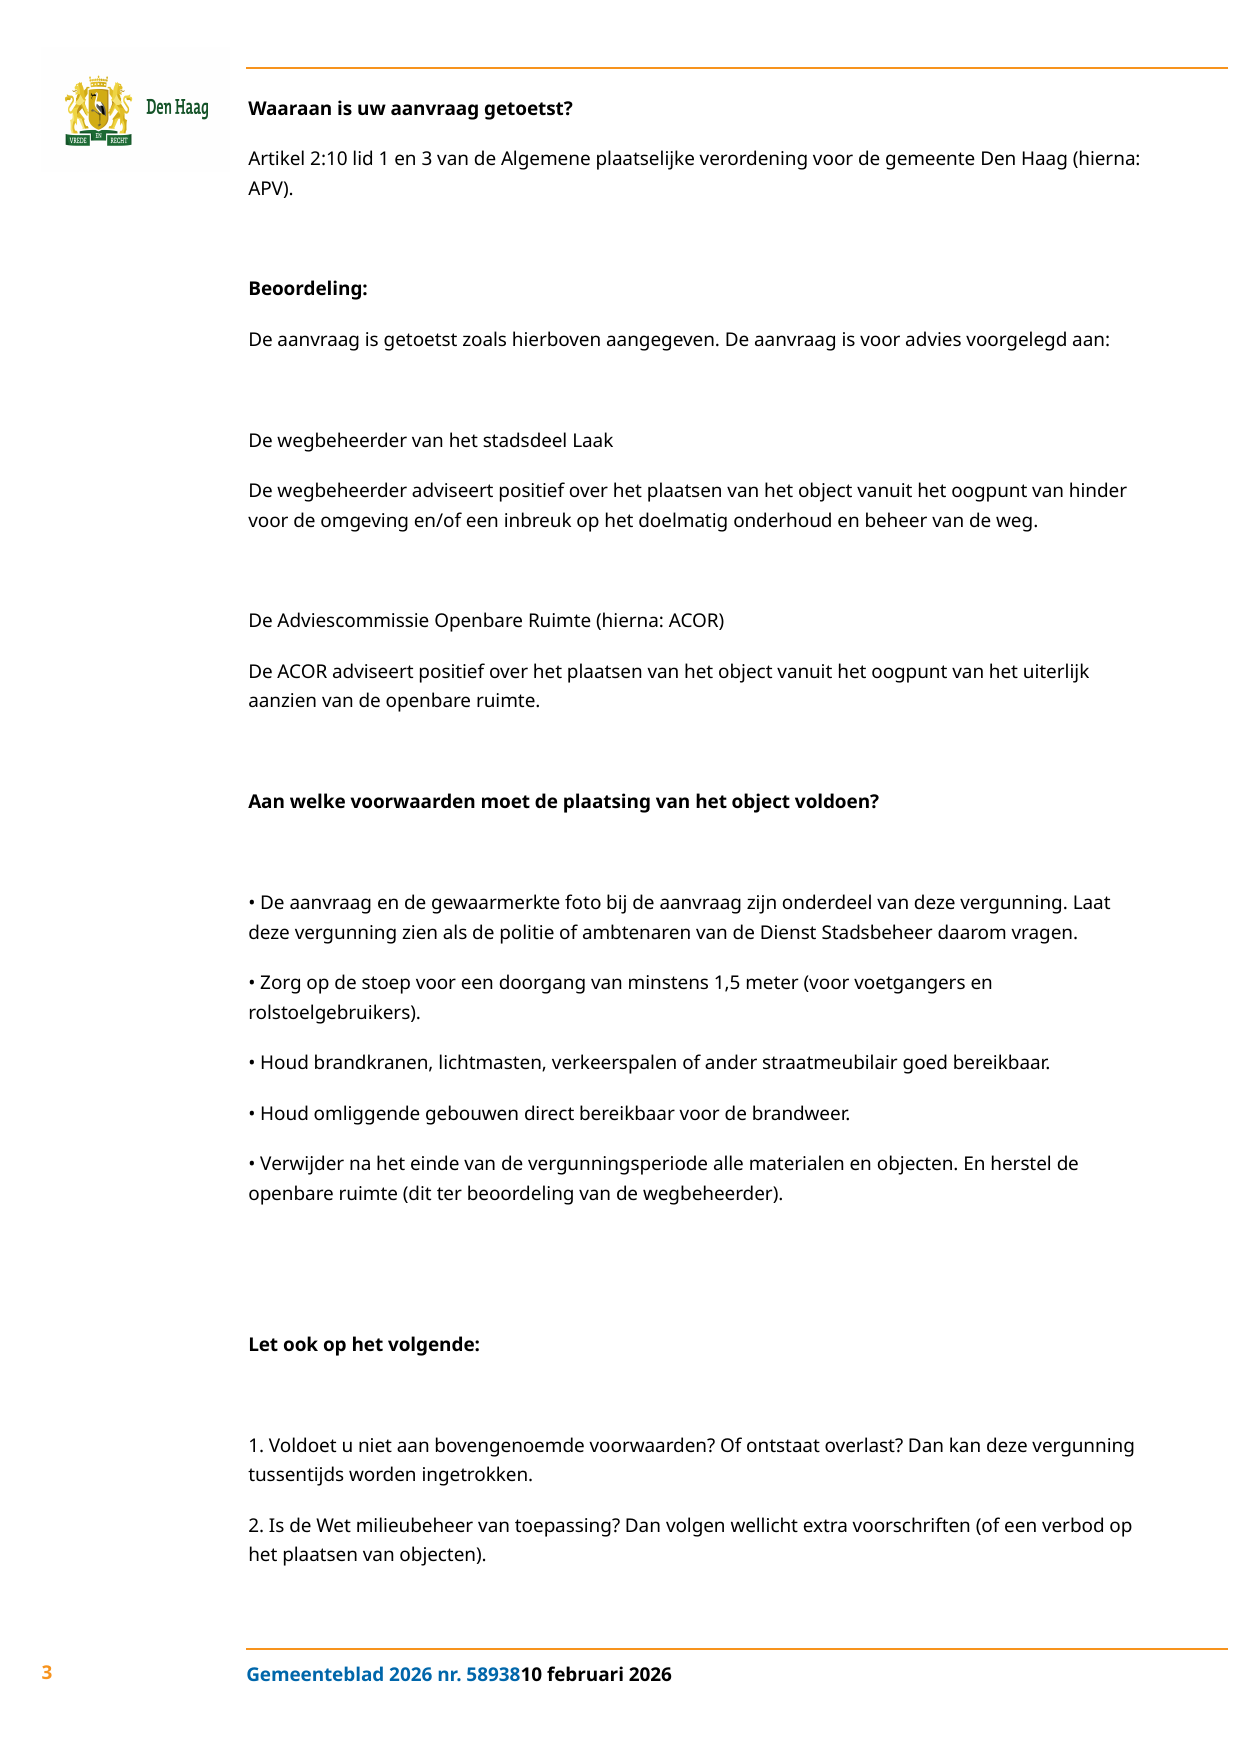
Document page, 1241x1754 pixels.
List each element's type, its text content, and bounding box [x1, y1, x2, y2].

picture [41, 47, 231, 172]
text De Adviescommissie Openbare Ruimte (hierna: ACOR) [248, 608, 1152, 633]
text Beoordeling: [248, 276, 1152, 301]
text 1. Voldoet u niet aan bovengenoemde voorwaarden? Of ontstaat overlast? Dan kan deze vergunning tussentijds worden ingetrokken. [248, 1432, 1152, 1487]
text • Verwijder na het einde van de vergunningsperiode alle materialen en objecten. En herstel de openbare ruimte (dit ter beoordeling van de wegbeheerder). [248, 1150, 1152, 1206]
text • Houd brandkranen, lichtmasten, verkeerspalen of ander straatmeubilair goed bereikbaar. [248, 1049, 1152, 1075]
text De aanvraag is getoetst zoals hierboven aangegeven. De aanvraag is voor advies voorgelegd aan: [248, 326, 1152, 352]
text Aan welke voorwaarden moet de plaatsing van het object voldoen? [248, 788, 1152, 814]
text De wegbeheerder adviseert positief over het plaatsen van het object vanuit het oogpunt van hinder voor de omgeving en/of een inbreuk op het doelmatig onderhoud en beheer van de weg. [248, 477, 1152, 533]
text • De aanvraag en de gewaarmerkte foto bij de aanvraag zijn onderdeel van deze vergunning. Laat deze vergunning zien als de politie of ambtenaren van de Dienst Stadsbeheer daarom vragen. [248, 889, 1152, 945]
text De ACOR adviseert positief over het plaatsen van het object vanuit het oogpunt van het uiterlijk aanzien van de openbare ruimte. [248, 658, 1152, 713]
text • Houd omliggende gebouwen direct bereikbaar voor de brandweer. [248, 1100, 1152, 1126]
text 2. Is de Wet milieubeheer van toepassing? Dan volgen wellicht extra voorschriften (of een verbod op het plaatsen van objecten). [248, 1512, 1152, 1567]
text • Zorg op de stoep voor een doorgang van minstens 1,5 meter (voor voetgangers en rolstoelgebruikers). [248, 969, 1152, 1025]
text Artikel 2:10 lid 1 en 3 van de Algemene plaatselijke verordening voor de gemeente Den Haag (hierna: APV). [248, 145, 1152, 201]
text De wegbeheerder van het stadsdeel Laak [248, 427, 1152, 453]
text Let ook op het volgende: [248, 1331, 1152, 1357]
text Waaraan is uw aanvraag getoetst? [248, 95, 1152, 121]
